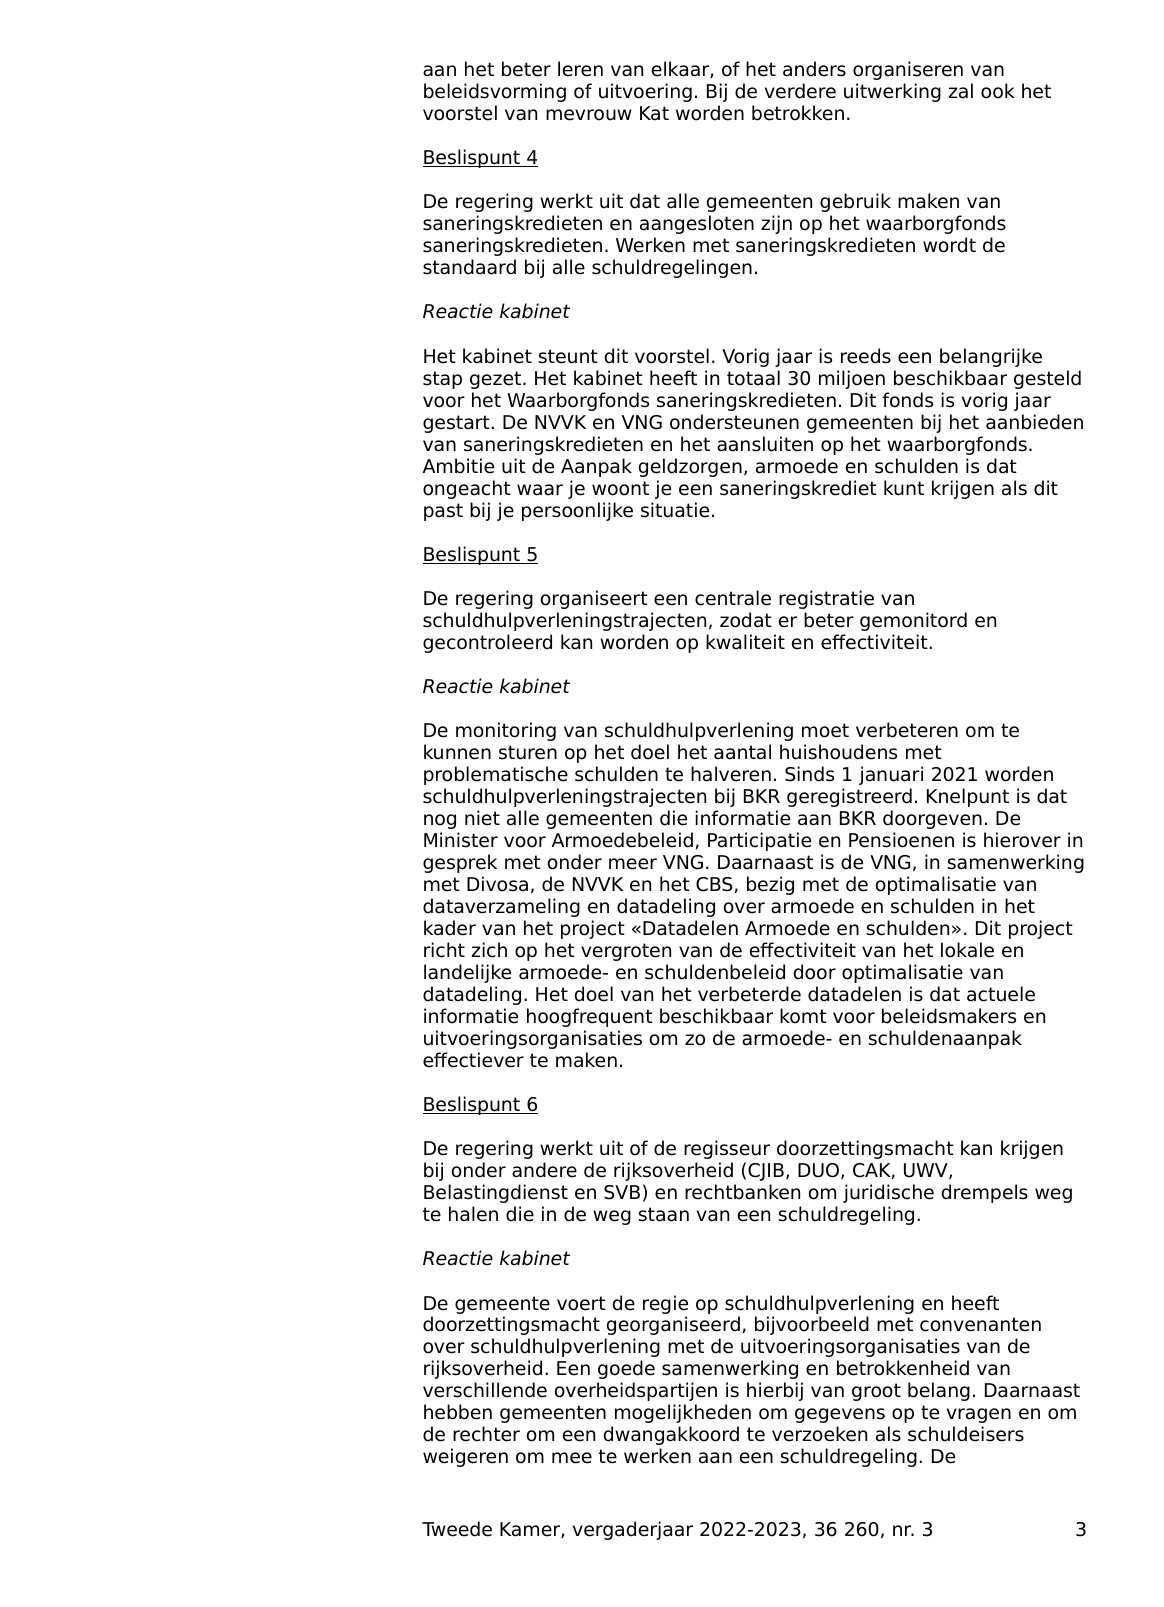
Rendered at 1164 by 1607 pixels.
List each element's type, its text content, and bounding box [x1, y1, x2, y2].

text De regering organiseert een centrale registratie van schuldhulpverleningstrajecten, zodat er beter gemonitord en gecontroleerd kan worden op kwaliteit en effectiviteit. [422, 588, 1087, 654]
text Het kabinet steunt dit voorstel. Vorig jaar is reeds een belangrijke stap gezet. Het kabinet heeft in totaal 30 miljoen beschikbaar gesteld voor het Waarborgfonds saneringskredieten. Dit fonds is vorig jaar gestart. De NVVK en VNG ondersteunen gemeenten bij het aanbieden van saneringskredieten en het aansluiten op het waarborgfonds. Ambitie uit de Aanpak geldzorgen, armoede en schulden is dat ongeacht waar je woont je een saneringskrediet kunt krijgen als dit past bij je persoonlijke situatie. [422, 346, 1087, 521]
text De regering werkt uit dat alle gemeenten gebruik maken van saneringskredieten en aangesloten zijn op het waarborgfonds saneringskredieten. Werken met saneringskredieten wordt de standaard bij alle schuldregelingen. [422, 191, 1087, 279]
subtitle Reactie kabinet [422, 301, 1087, 323]
text aan het beter leren van elkaar, of het anders organiseren van beleidsvorming of uitvoering. Bij de verdere uitwerking zal ook het voorstel van mevrouw Kat worden betrokken. [422, 59, 1087, 125]
subtitle Beslispunt 5 [422, 544, 1087, 566]
text De gemeente voert de regie op schuldhulpverlening en heeft doorzettingsmacht georganiseerd, bijvoorbeeld met convenanten over schuldhulpverlening met de uitvoeringsorganisaties van de rijksoverheid. Een goede samenwerking en betrokkenheid van verschillende overheidspartijen is hierbij van groot belang. Daarnaast hebben gemeenten mogelijkheden om gegevens op te vragen en om de rechter om een dwangakkoord te verzoeken als schuldeisers weigeren om mee te werken aan een schuldregeling. De [422, 1292, 1087, 1468]
subtitle Reactie kabinet [422, 676, 1087, 698]
subtitle Beslispunt 4 [422, 147, 1087, 169]
text De monitoring van schuldhulpverlening moet verbeteren om te kunnen sturen op het doel het aantal huishoudens met problematische schulden te halveren. Sinds 1 januari 2021 worden schuldhulpverleningstrajecten bij BKR geregistreerd. Knelpunt is dat nog niet alle gemeenten die informatie aan BKR doorgeven. De Minister voor Armoedebeleid, Participatie en Pensioenen is hierover in gesprek met onder meer VNG. Daarnaast is de VNG, in samenwerking met Divosa, de NVVK en het CBS, bezig met de optimalisatie van dataverzameling en datadeling over armoede en schulden in het kader van het project «Datadelen Armoede en schulden». Dit project richt zich op het vergroten van de effectiviteit van het lokale en landelijke armoede- en schuldenbeleid door optimalisatie van datadeling. Het doel van het verbeterde datadelen is dat actuele informatie hoogfrequent beschikbaar komt voor beleidsmakers en uitvoeringsorganisaties om zo de armoede- en schuldenaanpak effectiever te maken. [422, 720, 1087, 1072]
subtitle Beslispunt 6 [422, 1094, 1087, 1116]
subtitle Reactie kabinet [422, 1248, 1087, 1270]
text De regering werkt uit of de regisseur doorzettingsmacht kan krijgen bij onder andere de rijksoverheid (CJIB, DUO, CAK, UWV, Belastingdienst en SVB) en rechtbanken om juridische drempels weg te halen die in de weg staan van een schuldregeling. [422, 1138, 1087, 1226]
